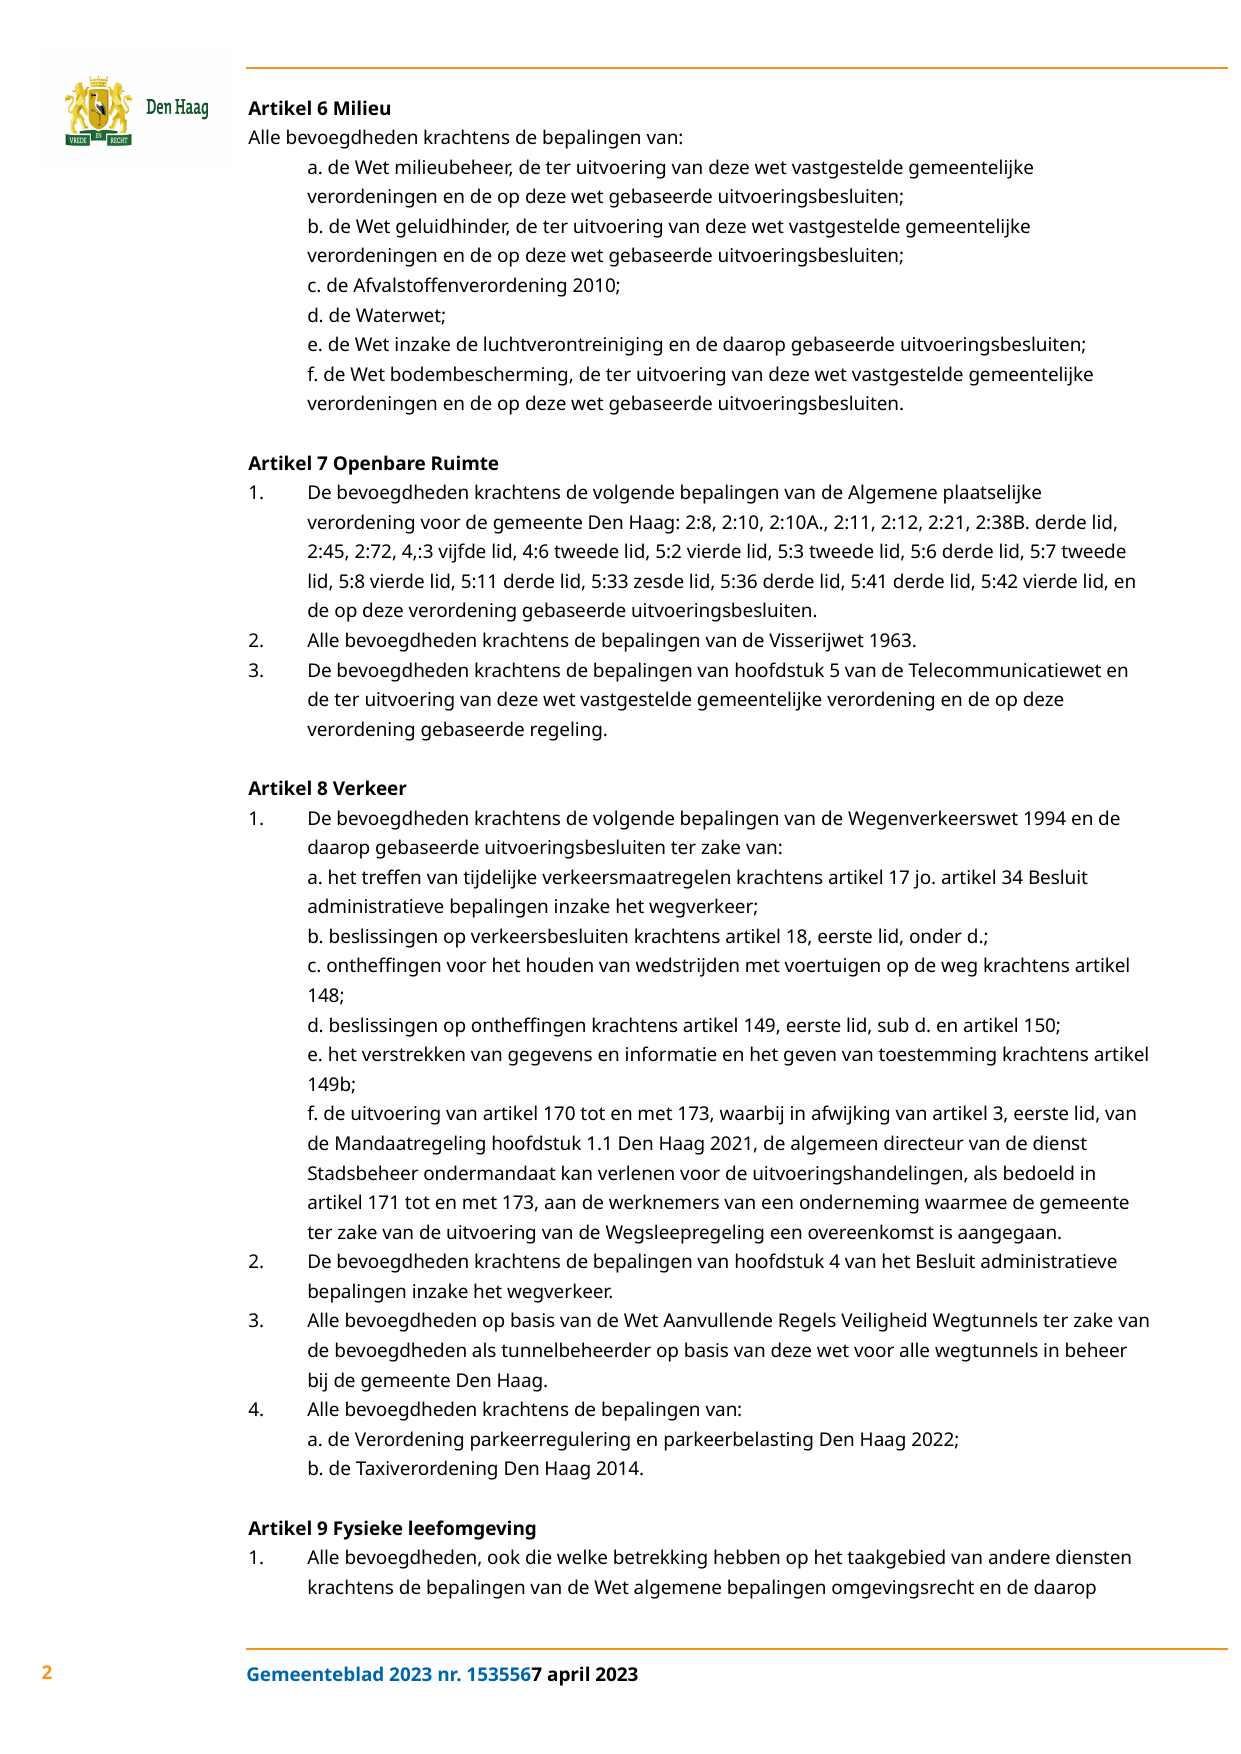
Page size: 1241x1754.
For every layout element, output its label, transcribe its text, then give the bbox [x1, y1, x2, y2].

list Alle bevoegdheden krachtens de bepalingen van: [248, 1396, 1152, 1422]
text Artikel 9 Fysieke leefomgeving [248, 1515, 1152, 1541]
list b. de Wet geluidhinder, de ter uitvoering van deze wet vastgestelde gemeentelijke verordeningen en de op deze wet gebaseerde uitvoeringsbesluiten; [248, 213, 1152, 268]
list c. de Afvalstoffenverordening 2010; [248, 272, 1152, 298]
list a. de Verordening parkeerregulering en parkeerbelasting Den Haag 2022; [248, 1426, 1152, 1452]
text Artikel 6 Milieu [248, 95, 1152, 121]
list f. de Wet bodembescherming, de ter uitvoering van deze wet vastgestelde gemeentelijke verordeningen en de op deze wet gebaseerde uitvoeringsbesluiten. [248, 361, 1152, 416]
list De bevoegdheden krachtens de bepalingen van hoofdstuk 4 van het Besluit administratieve bepalingen inzake het wegverkeer. [248, 1248, 1152, 1304]
list c. ontheffingen voor het houden van wedstrijden met voertuigen op de weg krachtens artikel 148; [248, 953, 1152, 1008]
list f. de uitvoering van artikel 170 tot en met 173, waarbij in afwijking van artikel 3, eerste lid, van de Mandaatregeling hoofdstuk 1.1 Den Haag 2021, de algemeen directeur van de dienst Stadsbeheer ondermandaat kan verlenen voor de uitvoeringshandelingen, als bedoeld in artikel 171 tot en met 173, aan de werknemers van een onderneming waarmee de gemeente ter zake van de uitvoering van de Wegsleepregeling een overeenkomst is aangegaan. [248, 1101, 1152, 1245]
list a. de Wet milieubeheer, de ter uitvoering van deze wet vastgestelde gemeentelijke verordeningen en de op deze wet gebaseerde uitvoeringsbesluiten; [248, 154, 1152, 209]
list e. de Wet inzake de luchtverontreiniging en de daarop gebaseerde uitvoeringsbesluiten; [248, 331, 1152, 357]
text Artikel 7 Openbare Ruimte [248, 450, 1152, 476]
list a. het treffen van tijdelijke verkeersmaatregelen krachtens artikel 17 jo. artikel 34 Besluit administratieve bepalingen inzake het wegverkeer; [248, 864, 1152, 919]
list d. beslissingen op ontheffingen krachtens artikel 149, eerste lid, sub d. en artikel 150; [248, 1012, 1152, 1038]
list b. de Taxiverordening Den Haag 2014. [248, 1456, 1152, 1481]
list Alle bevoegdheden krachtens de bepalingen van de Visserijwet 1963. [248, 627, 1152, 653]
list Alle bevoegdheden, ook die welke betrekking hebben op het taakgebied van andere diensten krachtens de bepalingen van de Wet algemene bepalingen omgevingsrecht en de daarop [248, 1544, 1152, 1600]
list e. het verstrekken van gegevens en informatie en het geven van toestemming krachtens artikel 149b; [248, 1041, 1152, 1097]
picture [41, 47, 231, 172]
text Artikel 8 Verkeer [248, 775, 1152, 801]
list d. de Waterwet; [248, 302, 1152, 328]
list De bevoegdheden krachtens de volgende bepalingen van de Algemene plaatselijke verordening voor de gemeente Den Haag: 2:8, 2:10, 2:10A., 2:11, 2:12, 2:21, 2:38B. derde lid, 2:45, 2:72, 4,:3 vijfde lid, 4:6 tweede lid, 5:2 vierde lid, 5:3 tweede lid, 5:6 derde lid, 5:7 tweede lid, 5:8 vierde lid, 5:11 derde lid, 5:33 zesde lid, 5:36 derde lid, 5:41 derde lid, 5:42 vierde lid, en de op deze verordening gebaseerde uitvoeringsbesluiten. [248, 479, 1152, 623]
text Alle bevoegdheden krachtens de bepalingen van: [248, 124, 1152, 150]
list De bevoegdheden krachtens de bepalingen van hoofdstuk 5 van de Telecommunicatiewet en de ter uitvoering van deze wet vastgestelde gemeentelijke verordening en de op deze verordening gebaseerde regeling. [248, 657, 1152, 742]
list De bevoegdheden krachtens de volgende bepalingen van de Wegenverkeerswet 1994 en de daarop gebaseerde uitvoeringsbesluiten ter zake van: [248, 805, 1152, 860]
list Alle bevoegdheden op basis van de Wet Aanvullende Regels Veiligheid Wegtunnels ter zake van de bevoegdheden als tunnelbeheerder op basis van deze wet voor alle wegtunnels in beheer bij de gemeente Den Haag. [248, 1308, 1152, 1393]
list b. beslissingen op verkeersbesluiten krachtens artikel 18, eerste lid, onder d.; [248, 923, 1152, 949]
